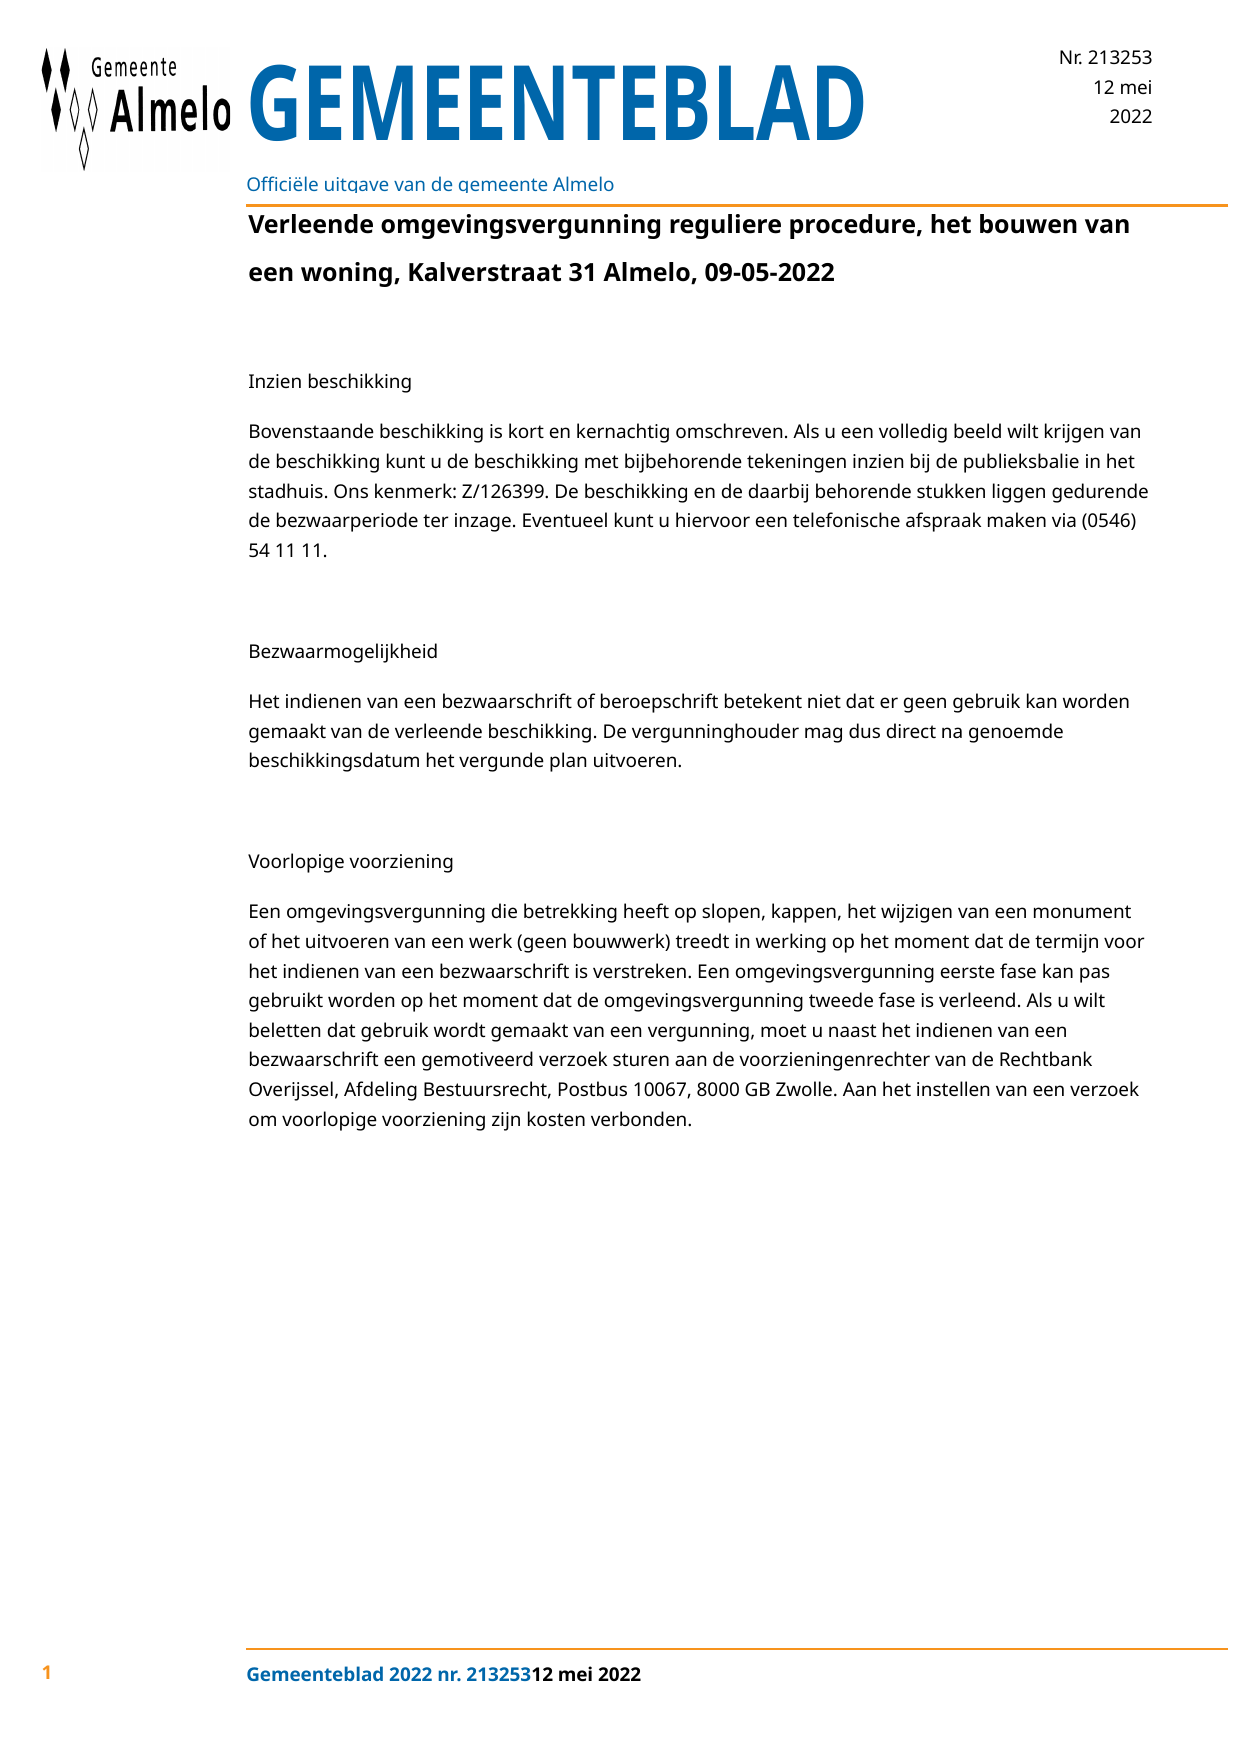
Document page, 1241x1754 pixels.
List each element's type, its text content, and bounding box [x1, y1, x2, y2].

text Voorlopige voorziening [248, 848, 1152, 874]
text Bovenstaande beschikking is kort en kernachtig omschreven. Als u een volledig beeld wilt krijgen van de beschikking kunt u de beschikking met bijbehorende tekeningen inzien bij de publieksbalie in het stadhuis. Ons kenmerk: Z/126399. De beschikking en de daarbij behorende stukken liggen gedurende de bezwaarperiode ter inzage. Eventueel kunt u hiervoor een telefonische afspraak maken via (0546) 54 11 11. [248, 419, 1152, 563]
text Bezwaarmogelijkheid [248, 638, 1152, 664]
text Het indienen van een bezwaarschrift of beroepschrift betekent niet dat er geen gebruik kan worden gemaakt van de verleende beschikking. De vergunninghouder mag dus direct na genoemde beschikkingsdatum het vergunde plan uitvoeren. [248, 688, 1152, 773]
text Een omgevingsvergunning die betrekking heeft op slopen, kappen, het wijzigen van een monument of het uitvoeren van een werk (geen bouwwerk) treedt in werking op het moment dat de termijn voor het indienen van een bezwaarschrift is verstreken. Een omgevingsvergunning eerste fase kan pas gebruikt worden op het moment dat de omgevingsvergunning tweede fase is verleend. Als u wilt beletten dat gebruik wordt gemaakt van een vergunning, moet u naast het indienen van een bezwaarschrift een gemotiveerd verzoek sturen aan de voorzieningenrechter van de Rechtbank Overijssel, Afdeling Bestuursrecht, Postbus 10067, 8000 GB Zwolle. Aan het instellen van een verzoek om voorlopige voorziening zijn kosten verbonden. [248, 899, 1152, 1132]
picture [41, 47, 231, 172]
text Verleende omgevingsvergunning reguliere procedure, het bouwen van een woning, Kalverstraat 31 Almelo, 09-05-2022 [248, 207, 1152, 288]
text Inzien beschikking [248, 368, 1152, 394]
